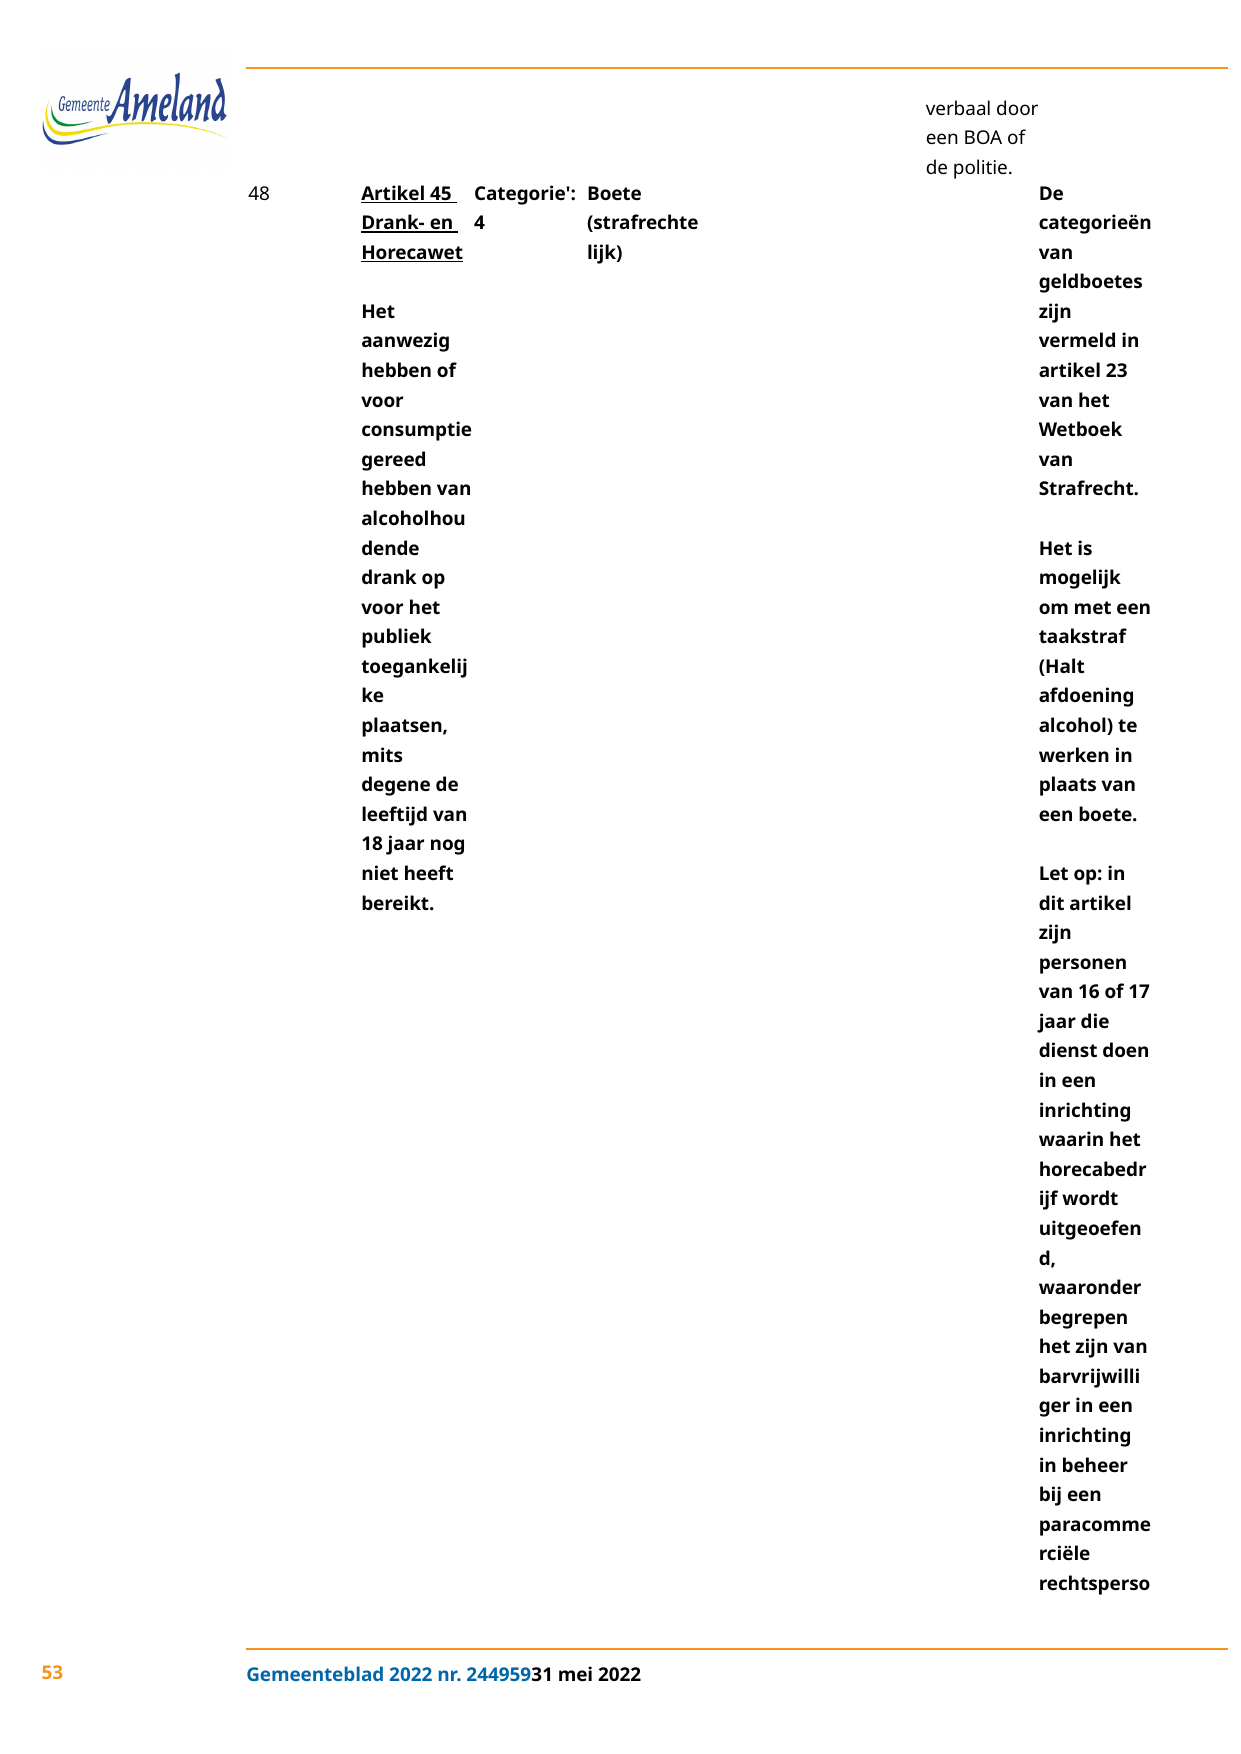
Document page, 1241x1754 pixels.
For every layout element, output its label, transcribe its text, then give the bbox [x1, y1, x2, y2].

table_cell [700, 95, 813, 180]
table_cell [1039, 95, 1152, 180]
table_cell Categorie': 4 [474, 180, 587, 1596]
table_cell [474, 95, 587, 180]
table_cell [587, 95, 700, 180]
table_cell [813, 95, 926, 180]
table_cell [248, 95, 361, 180]
table_cell [926, 180, 1038, 1596]
table_cell [813, 180, 926, 1596]
table_cell [361, 95, 474, 180]
picture [41, 47, 231, 172]
table_cell Boete (strafrechtelijk) [587, 180, 700, 1596]
table_cell [700, 180, 813, 1596]
table_cell De categorieën van geldboetes zijn vermeld in artikel 23 van het Wetboek van Strafrecht. Het is mogelijk om met een taakstraf (Halt afdoening alcohol) te werken in plaats van een boete. Let op: in dit artikel zijn personen van 16 of 17 jaar die dienst doen in een inrichting waarin het horecabedrijf wordt uitgeoefend, waaronder begrepen het zijn van barvrijwilliger in een inrichting in beheer bij een paracommerciële rechtsperso [1039, 180, 1152, 1596]
table_cell 48 [248, 180, 361, 1596]
table_cell Artikel 45 Drank- en Horecawet Het aanwezig hebben of voor consumptie gereed hebben van alcoholhoudende drank op voor het publiek toegankelijke plaatsen, mits degene de leeftijd van 18 jaar nog niet heeft bereikt. [361, 180, 474, 1596]
table_cell verbaal door een BOA of de politie. [926, 95, 1038, 180]
